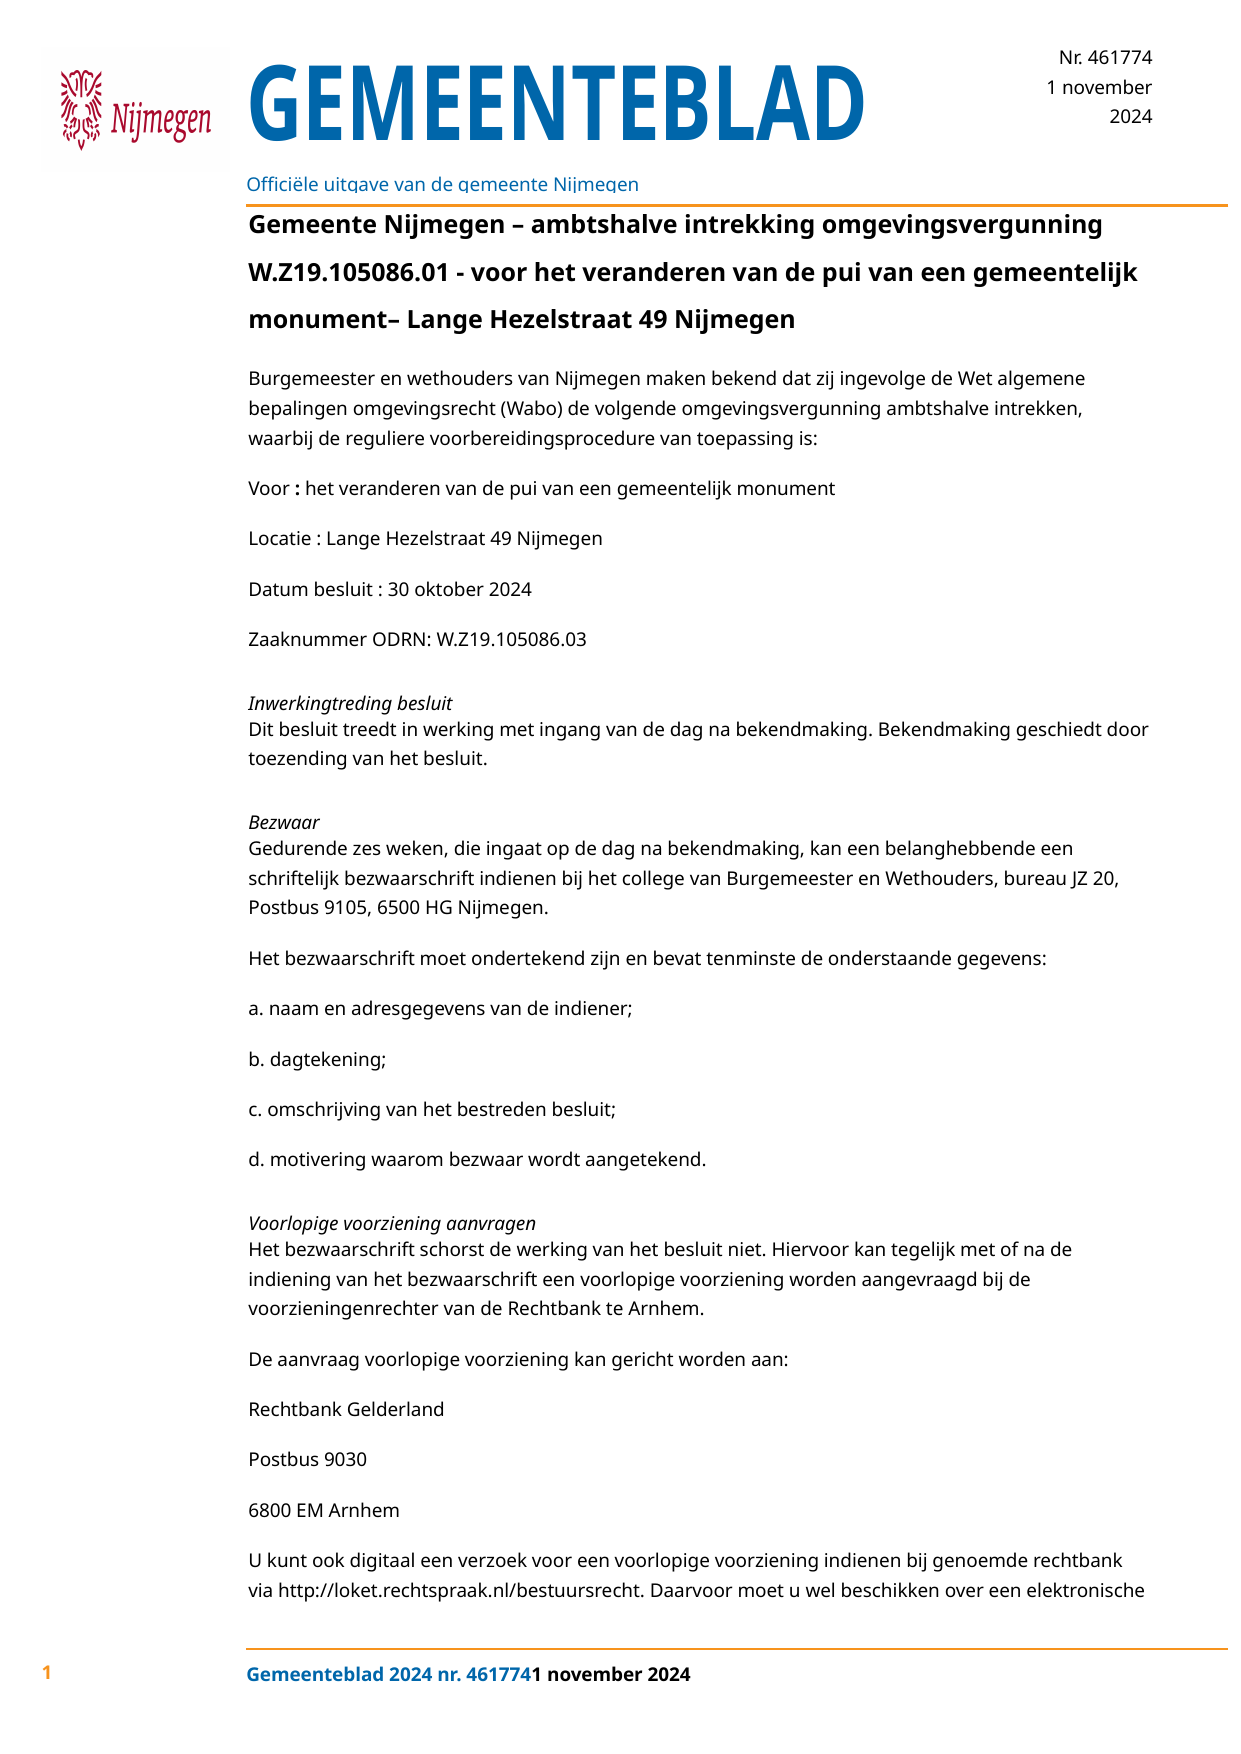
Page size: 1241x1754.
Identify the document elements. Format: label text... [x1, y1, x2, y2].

text Gemeente Nijmegen – ambtshalve intrekking omgevingsvergunning W.Z19.105086.01 - voor het veranderen van de pui van een gemeentelijk monument– Lange Hezelstraat 49 Nijmegen [248, 207, 1152, 336]
text Rechtbank Gelderland [248, 1396, 1152, 1422]
text Voorlopige voorziening aanvragen [248, 1211, 1152, 1236]
text d. motivering waarom bezwaar wordt aangetekend. [248, 1147, 1152, 1172]
text Gedurende zes weken, die ingaat op de dag na bekendmaking, kan een belanghebbende een schriftelijk bezwaarschrift indienen bij het college van Burgemeester en Wethouders, bureau JZ 20, Postbus 9105, 6500 HG Nijmegen. [248, 835, 1152, 920]
text U kunt ook digitaal een verzoek voor een voorlopige voorziening indienen bij genoemde rechtbank via http://loket.rechtspraak.nl/bestuursrecht. Daarvoor moet u wel beschikken over een elektronische [248, 1547, 1152, 1603]
text Datum besluit : 30 oktober 2024 [248, 576, 1152, 602]
text Postbus 9030 [248, 1447, 1152, 1472]
text De aanvraag voorlopige voorziening kan gericht worden aan: [248, 1346, 1152, 1372]
text 6800 EM Arnhem [248, 1497, 1152, 1523]
text Locatie : Lange Hezelstraat 49 Nijmegen [248, 526, 1152, 551]
text Het bezwaarschrift schorst de werking van het besluit niet. Hiervoor kan tegelijk met of na de indiening van het bezwaarschrift een voorlopige voorziening worden aangevraagd bij de voorzieningenrechter van de Rechtbank te Arnhem. [248, 1236, 1152, 1321]
text Bezwaar [248, 809, 1152, 835]
text Dit besluit treedt in werking met ingang van de dag na bekendmaking. Bekendmaking geschiedt door toezending van het besluit. [248, 716, 1152, 771]
text Burgemeester en wethouders van Nijmegen maken bekend dat zij ingevolge de Wet algemene bepalingen omgevingsrecht (Wabo) de volgende omgevingsvergunning ambtshalve intrekken, waarbij de reguliere voorbereidingsprocedure van toepassing is: [248, 366, 1152, 450]
picture [41, 47, 231, 172]
text Zaaknummer ODRN: W.Z19.105086.03 [248, 626, 1152, 652]
text Het bezwaarschrift moet ondertekend zijn en bevat tenminste de onderstaande gegevens: [248, 945, 1152, 971]
text Voor : het veranderen van de pui van een gemeentelijk monument [248, 475, 1152, 501]
text c. omschrijving van het bestreden besluit; [248, 1096, 1152, 1122]
text b. dagtekening; [248, 1046, 1152, 1071]
text Inwerkingtreding besluit [248, 690, 1152, 716]
text a. naam en adresgegevens van de indiener; [248, 995, 1152, 1021]
